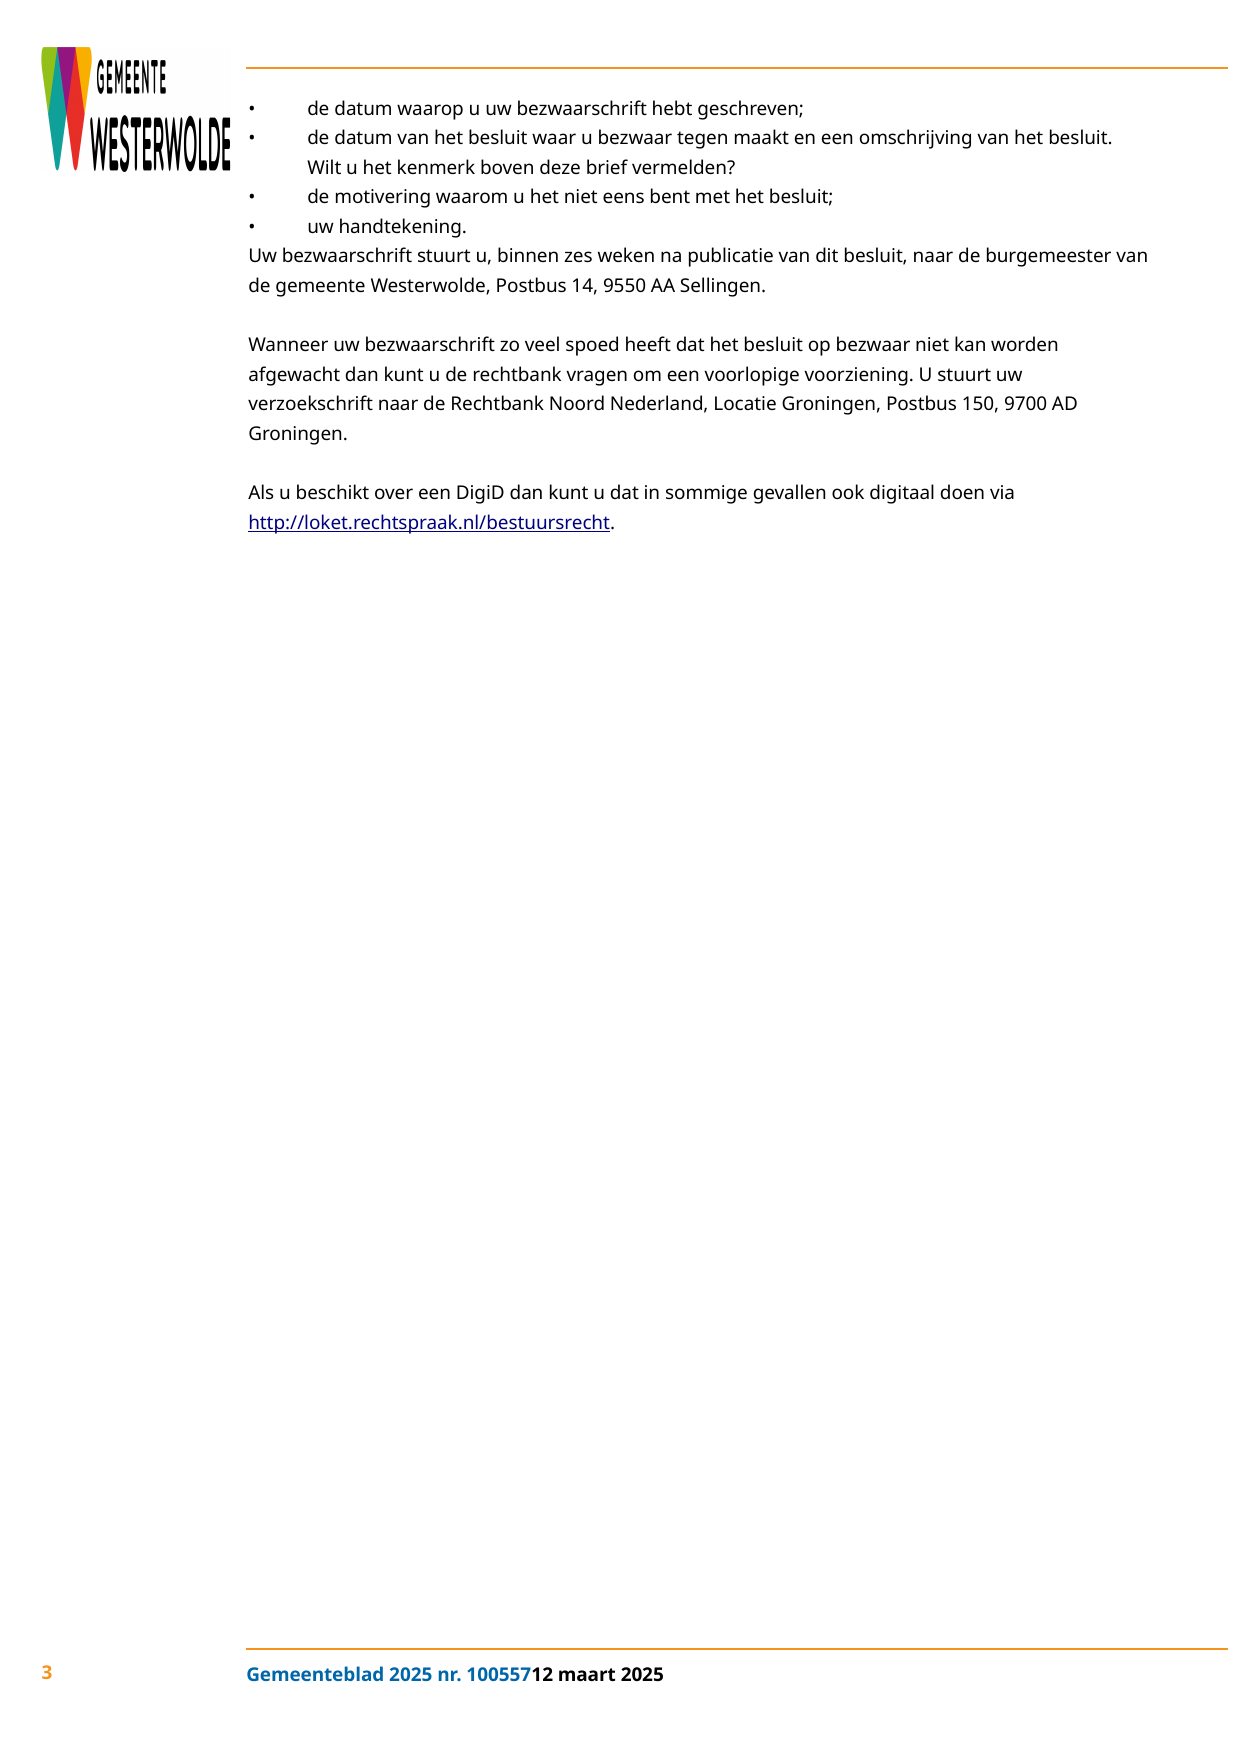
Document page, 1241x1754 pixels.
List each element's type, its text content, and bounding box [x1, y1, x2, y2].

list uw handtekening. [248, 213, 1152, 239]
text Uw bezwaarschrift stuurt u, binnen zes weken na publicatie van dit besluit, naar de burgemeester van de gemeente Westerwolde, Postbus 14, 9550 AA Sellingen. [248, 243, 1152, 298]
text Wanneer uw bezwaarschrift zo veel spoed heeft dat het besluit op bezwaar niet kan worden afgewacht dan kunt u de rechtbank vragen om een voorlopige voorziening. U stuurt uw verzoekschrift naar de Rechtbank Noord Nederland, Locatie Groningen, Postbus 150, 9700 AD Groningen. [248, 331, 1152, 446]
list de datum waarop u uw bezwaarschrift hebt geschreven; [248, 95, 1152, 121]
picture [41, 47, 231, 172]
list de motivering waarom u het niet eens bent met het besluit; [248, 183, 1152, 209]
text Als u beschikt over een DigiD dan kunt u dat in sommige gevallen ook digitaal doen via http://loket.rechtspraak.nl/bestuursrecht. [248, 479, 1152, 535]
list de datum van het besluit waar u bezwaar tegen maakt en een omschrijving van het besluit. Wilt u het kenmerk boven deze brief vermelden? [248, 124, 1152, 180]
